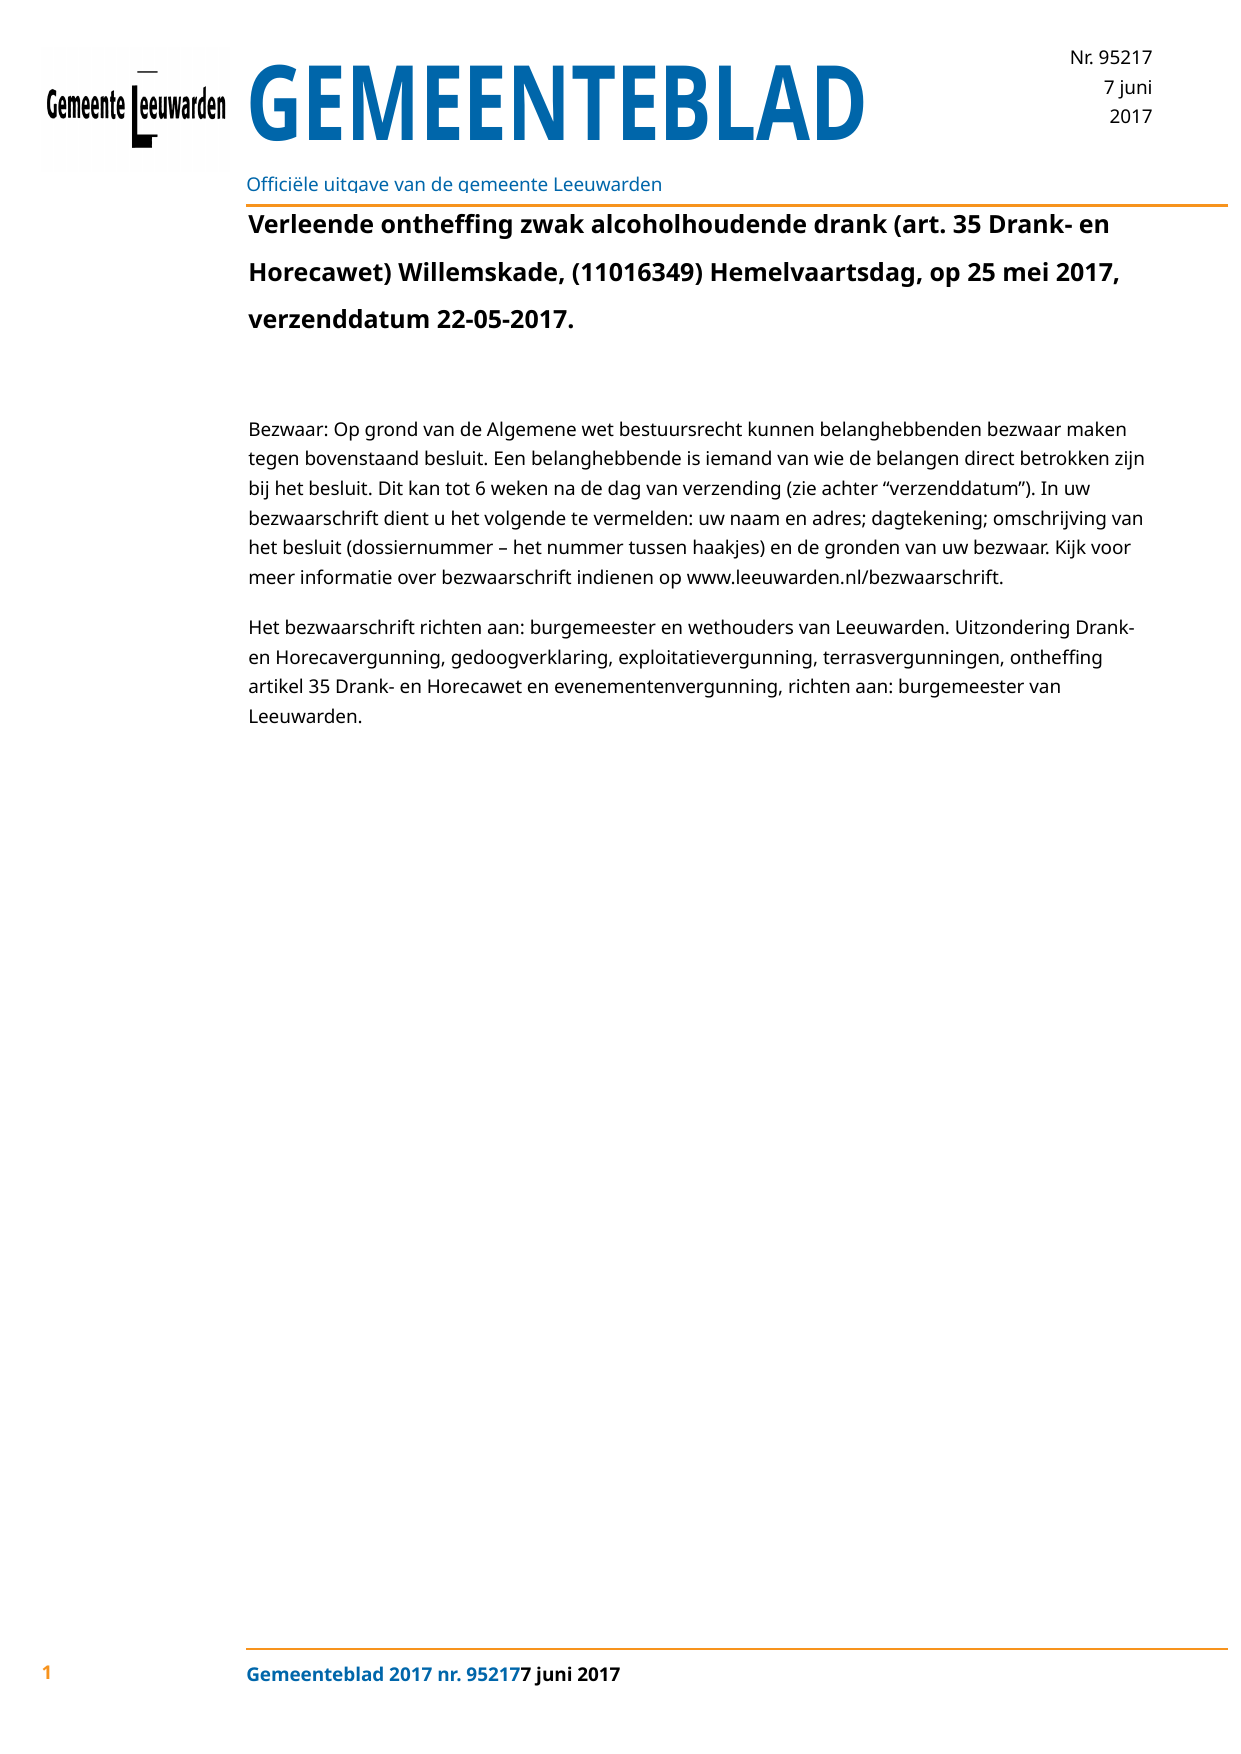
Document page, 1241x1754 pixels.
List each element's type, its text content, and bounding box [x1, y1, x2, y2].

picture [41, 47, 231, 172]
text Verleende ontheffing zwak alcoholhoudende drank (art. 35 Drank- en Horecawet) Willemskade, (11016349) Hemelvaartsdag, op 25 mei 2017, verzenddatum 22-05-2017. [248, 207, 1152, 336]
text Bezwaar: Op grond van de Algemene wet bestuursrecht kunnen belanghebbenden bezwaar maken tegen bovenstaand besluit. Een belanghebbende is iemand van wie de belangen direct betrokken zijn bij het besluit. Dit kan tot 6 weken na de dag van verzending (zie achter “verzenddatum”). In uw bezwaarschrift dient u het volgende te vermelden: uw naam en adres; dagtekening; omschrijving van het besluit (dossiernummer – het nummer tussen haakjes) en de gronden van uw bezwaar. Kijk voor meer informatie over bezwaarschrift indienen op www.leeuwarden.nl/bezwaarschrift. [248, 416, 1152, 589]
text Het bezwaarschrift richten aan: burgemeester en wethouders van Leeuwarden. Uitzondering Drank- en Horecavergunning, gedoogverklaring, exploitatievergunning, terrasvergunningen, ontheffing artikel 35 Drank- en Horecawet en evenementenvergunning, richten aan: burgemeester van Leeuwarden. [248, 614, 1152, 729]
